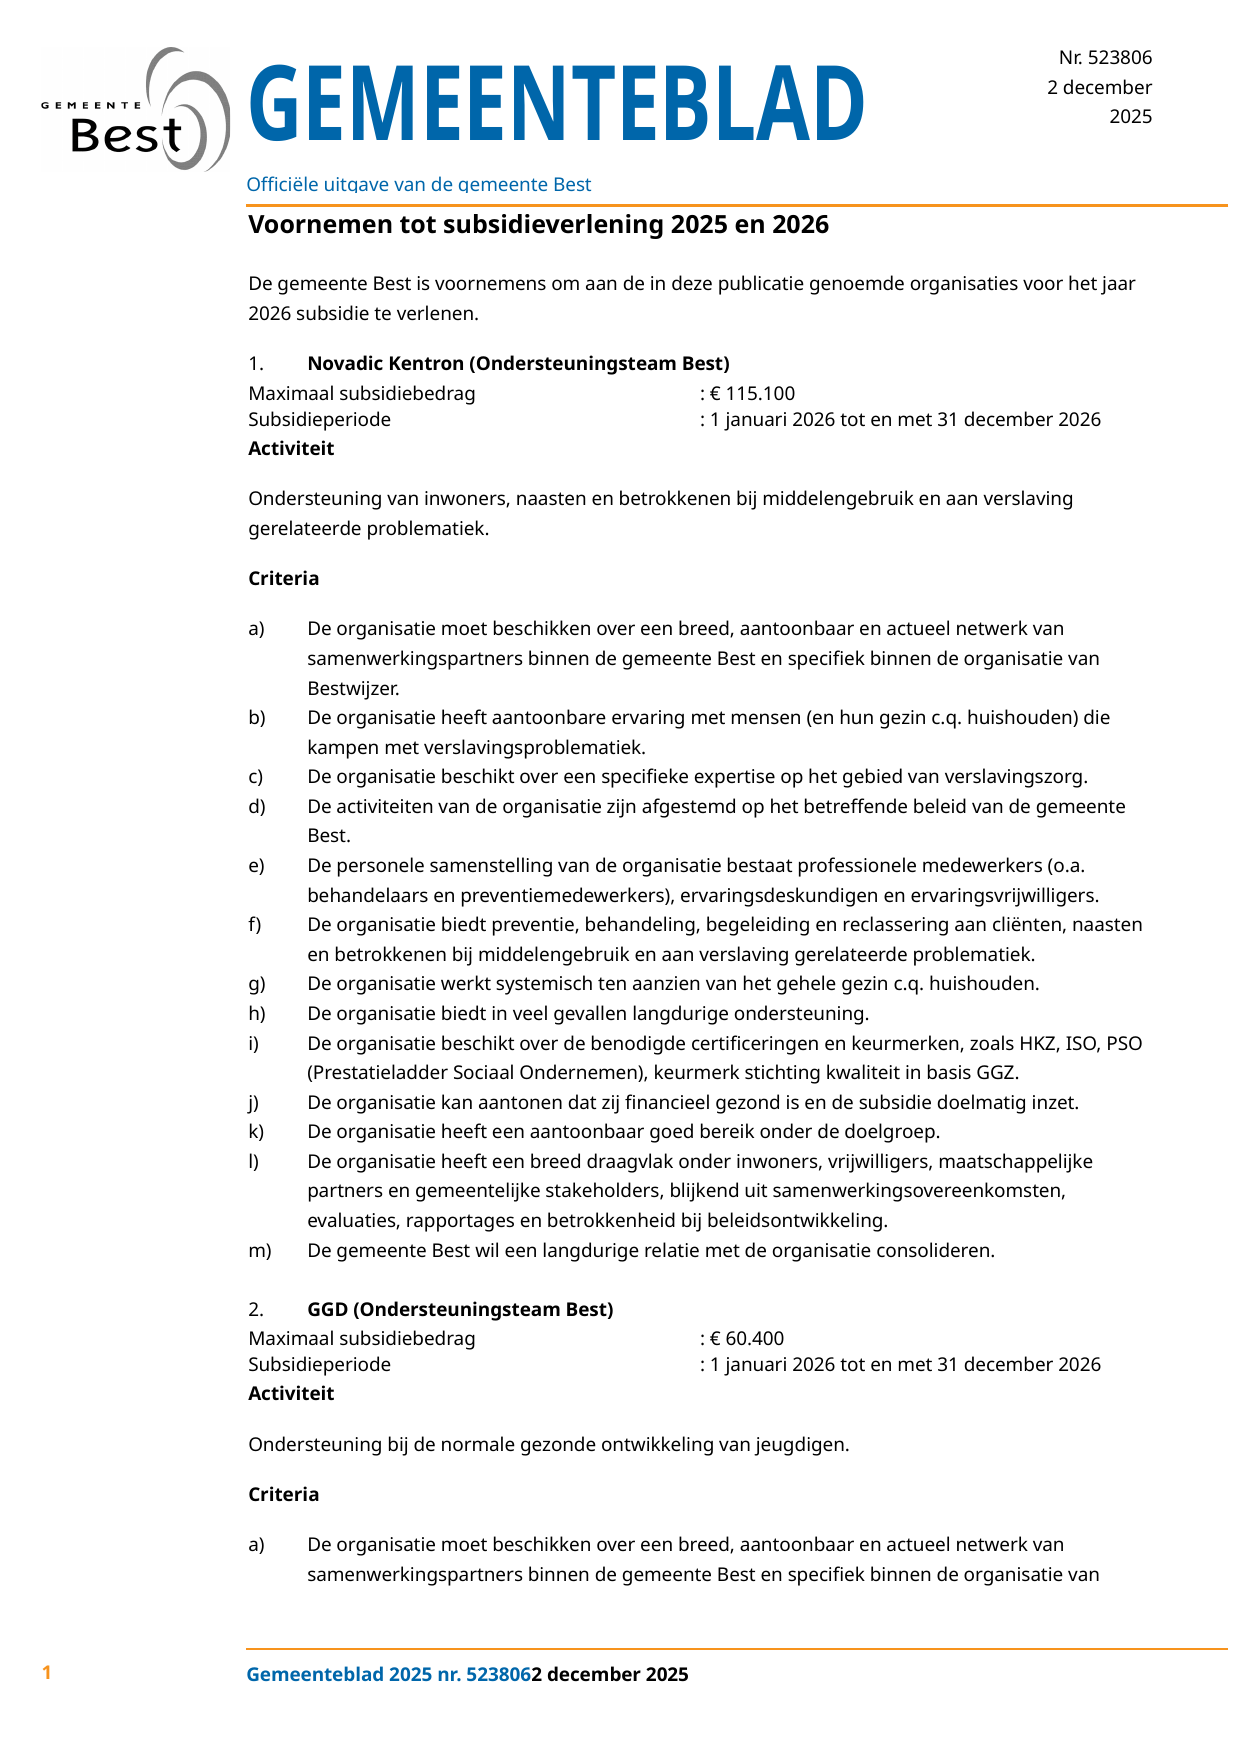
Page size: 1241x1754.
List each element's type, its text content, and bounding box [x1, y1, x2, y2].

list De organisatie heeft een breed draagvlak onder inwoners, vrijwilligers, maatschappelijke partners en gemeentelijke stakeholders, blijkend uit samenwerkingsovereenkomsten, evaluaties, rapportages en betrokkenheid bij beleidsontwikkeling. [248, 1148, 1152, 1233]
list De organisatie beschikt over de benodigde certificeringen en keurmerken, zoals HKZ, ISO, PSO (Prestatieladder Sociaal Ondernemen), keurmerk stichting kwaliteit in basis GGZ. [248, 1030, 1152, 1085]
list De activiteiten van de organisatie zijn afgestemd op het betreffende beleid van de gemeente Best. [248, 793, 1152, 848]
text Activiteit [248, 1380, 1152, 1406]
table_header : € 115.100 [700, 380, 1152, 406]
list De personele samenstelling van de organisatie bestaat professionele medewerkers (o.a. behandelaars en preventiemedewerkers), ervaringsdeskundigen en ervaringsvrijwilligers. [248, 852, 1152, 907]
list De organisatie kan aantonen dat zij financieel gezond is en de subsidie doelmatig inzet. [248, 1089, 1152, 1114]
table_header Maximaal subsidiebedrag [248, 380, 700, 406]
text Criteria [248, 565, 1152, 591]
text Ondersteuning bij de normale gezonde ontwikkeling van jeugdigen. [248, 1431, 1152, 1456]
list De organisatie heeft aantoonbare ervaring met mensen (en hun gezin c.q. huishouden) die kampen met verslavingsproblematiek. [248, 704, 1152, 759]
table_header Maximaal subsidiebedrag [248, 1326, 700, 1351]
text Voornemen tot subsidieverlening 2025 en 2026 [248, 207, 1152, 241]
text Activiteit [248, 435, 1152, 460]
table_header : € 60.400 [700, 1326, 1152, 1351]
list De gemeente Best wil een langdurige relatie met de organisatie consolideren. [248, 1237, 1152, 1262]
text Criteria [248, 1481, 1152, 1507]
text Ondersteuning van inwoners, naasten en betrokkenen bij middelengebruik en aan verslaving gerelateerde problematiek. [248, 485, 1152, 540]
list Novadic Kentron (Ondersteuningsteam Best) [248, 350, 1152, 376]
list De organisatie beschikt over een specifieke expertise op het gebied van verslavingszorg. [248, 763, 1152, 789]
text De gemeente Best is voornemens om aan de in deze publicatie genoemde organisaties voor het jaar 2026 subsidie te verlenen. [248, 270, 1152, 326]
list De organisatie werkt systemisch ten aanzien van het gehele gezin c.q. huishouden. [248, 971, 1152, 996]
list De organisatie moet beschikken over een breed, aantoonbaar en actueel netwerk van samenwerkingspartners binnen de gemeente Best en specifiek binnen de organisatie van [248, 1532, 1152, 1587]
list GGD (Ondersteuningsteam Best) [248, 1296, 1152, 1322]
list De organisatie biedt in veel gevallen langdurige ondersteuning. [248, 1000, 1152, 1026]
table_cell Subsidieperiode [248, 1351, 700, 1377]
list De organisatie heeft een aantoonbaar goed bereik onder de doelgroep. [248, 1118, 1152, 1144]
list De organisatie biedt preventie, behandeling, begeleiding en reclassering aan cliënten, naasten en betrokkenen bij middelengebruik en aan verslaving gerelateerde problematiek. [248, 911, 1152, 967]
picture [41, 47, 231, 172]
table_cell Subsidieperiode [248, 406, 700, 431]
table_cell : 1 januari 2026 tot en met 31 december 2026 [700, 1351, 1152, 1377]
table_cell : 1 januari 2026 tot en met 31 december 2026 [700, 406, 1152, 431]
list De organisatie moet beschikken over een breed, aantoonbaar en actueel netwerk van samenwerkingspartners binnen de gemeente Best en specifiek binnen de organisatie van Bestwijzer. [248, 616, 1152, 700]
